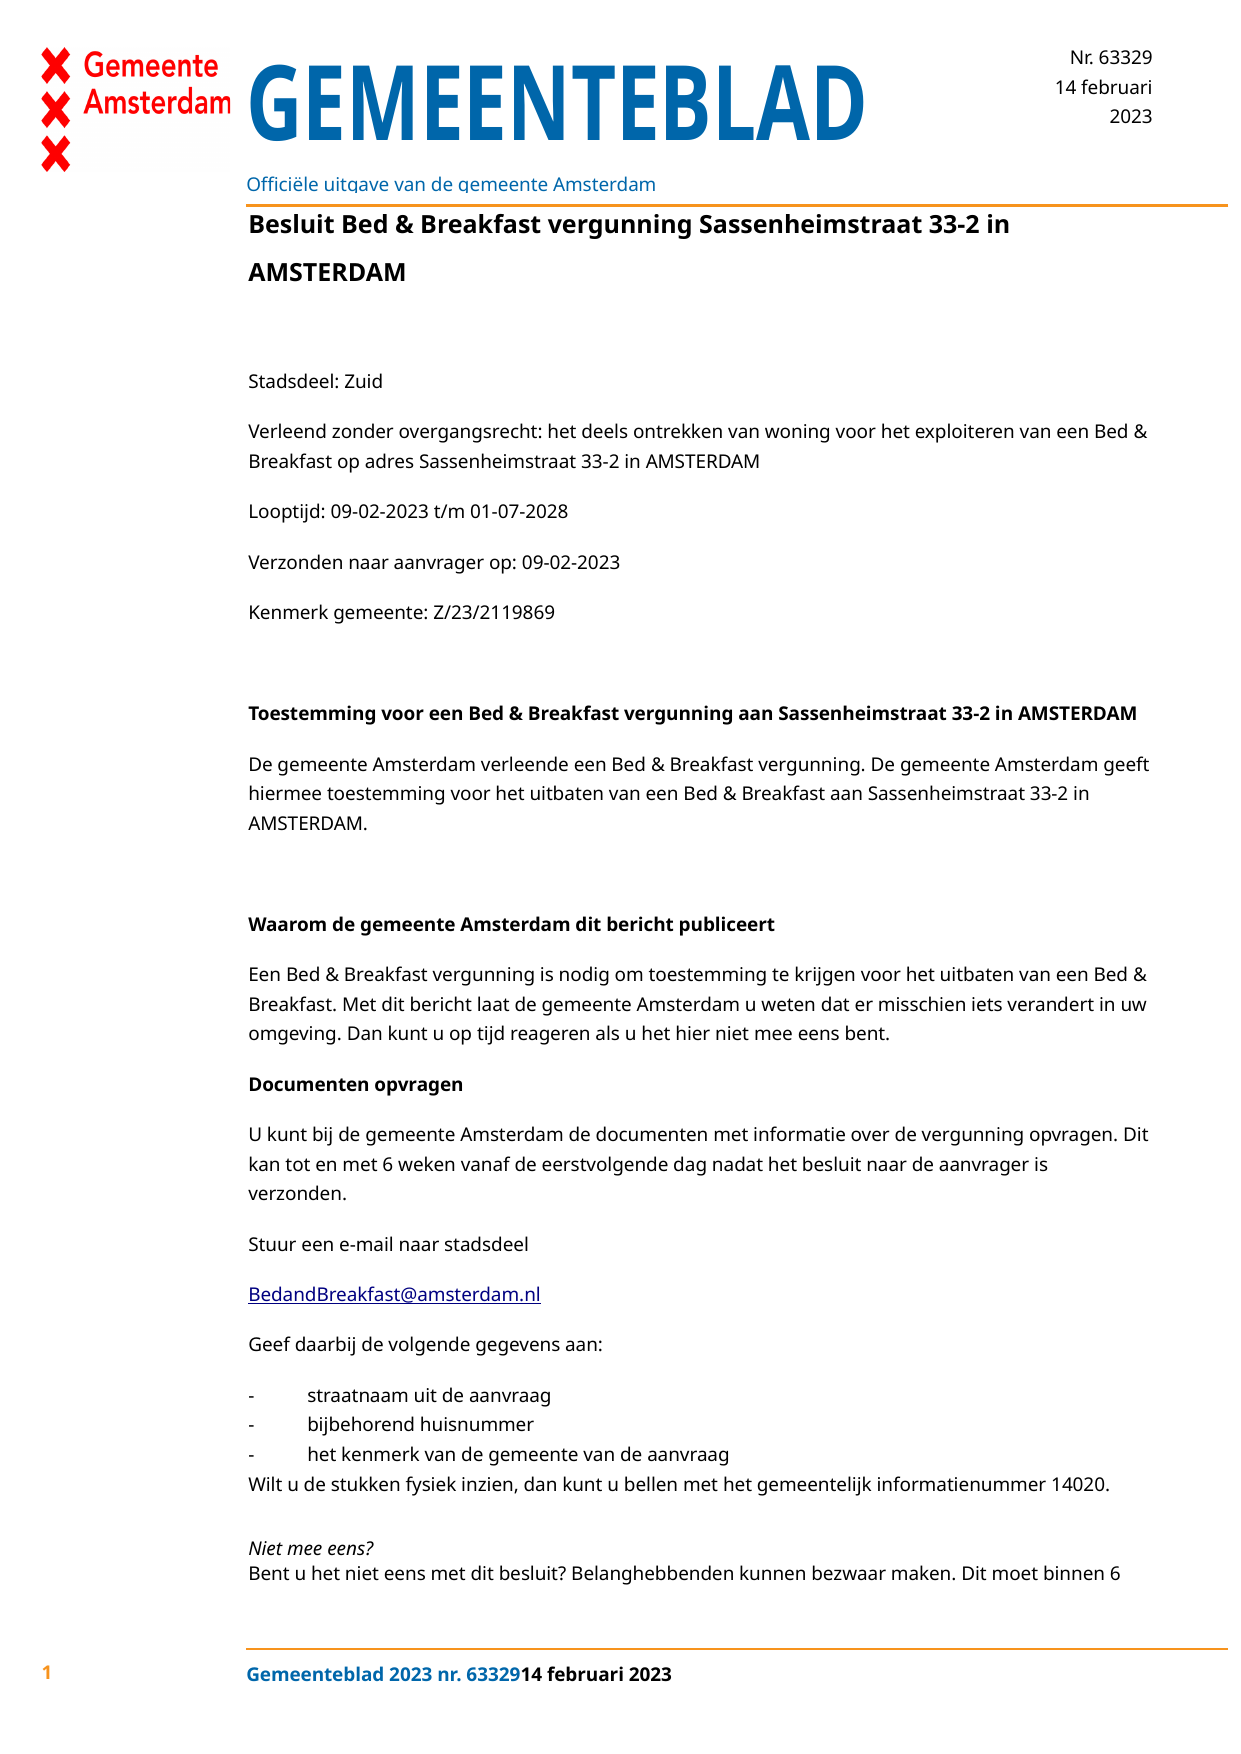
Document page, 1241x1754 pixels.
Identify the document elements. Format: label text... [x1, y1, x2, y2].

text BedandBreakfast@amsterdam.nl [248, 1281, 1152, 1307]
text Een Bed & Breakfast vergunning is nodig om toestemming te krijgen voor het uitbaten van een Bed & Breakfast. Met dit bericht laat de gemeente Amsterdam u weten dat er misschien iets verandert in uw omgeving. Dan kunt u op tijd reageren als u het hier niet mee eens bent. [248, 961, 1152, 1046]
text Toestemming voor een Bed & Breakfast vergunning aan Sassenheimstraat 33-2 in AMSTERDAM [248, 700, 1152, 726]
text Stadsdeel: Zuid [248, 368, 1152, 394]
text Verzonden naar aanvrager op: 09-02-2023 [248, 549, 1152, 575]
text Geef daarbij de volgende gegevens aan: [248, 1332, 1152, 1357]
text De gemeente Amsterdam verleende een Bed & Breakfast vergunning. De gemeente Amsterdam geeft hiermee toestemming voor het uitbaten van een Bed & Breakfast aan Sassenheimstraat 33-2 in AMSTERDAM. [248, 751, 1152, 836]
text Niet mee eens? [248, 1535, 1152, 1561]
text Waarom de gemeente Amsterdam dit bericht publiceert [248, 911, 1152, 937]
list het kenmerk van de gemeente van de aanvraag [248, 1441, 1152, 1467]
text Besluit Bed & Breakfast vergunning Sassenheimstraat 33-2 in AMSTERDAM [248, 207, 1152, 288]
text Documenten opvragen [248, 1071, 1152, 1097]
text Looptijd: 09-02-2023 t/m 01-07-2028 [248, 499, 1152, 524]
list bijbehorend huisnummer [248, 1412, 1152, 1437]
list straatnaam uit de aanvraag [248, 1382, 1152, 1408]
text Bent u het niet eens met dit besluit? Belanghebbenden kunnen bezwaar maken. Dit moet binnen 6 [248, 1561, 1152, 1586]
text Verleend zonder overgangsrecht: het deels ontrekken van woning voor het exploiteren van een Bed & Breakfast op adres Sassenheimstraat 33-2 in AMSTERDAM [248, 419, 1152, 474]
text Stuur een e-mail naar stadsdeel [248, 1231, 1152, 1257]
text U kunt bij de gemeente Amsterdam de documenten met informatie over de vergunning opvragen. Dit kan tot en met 6 weken vanaf de eerstvolgende dag nadat het besluit naar de aanvrager is verzonden. [248, 1121, 1152, 1206]
picture [41, 47, 231, 172]
text Kenmerk gemeente: Z/23/2119869 [248, 599, 1152, 625]
text Wilt u de stukken fysiek inzien, dan kunt u bellen met het gemeentelijk informatienummer 14020. [248, 1471, 1152, 1497]
